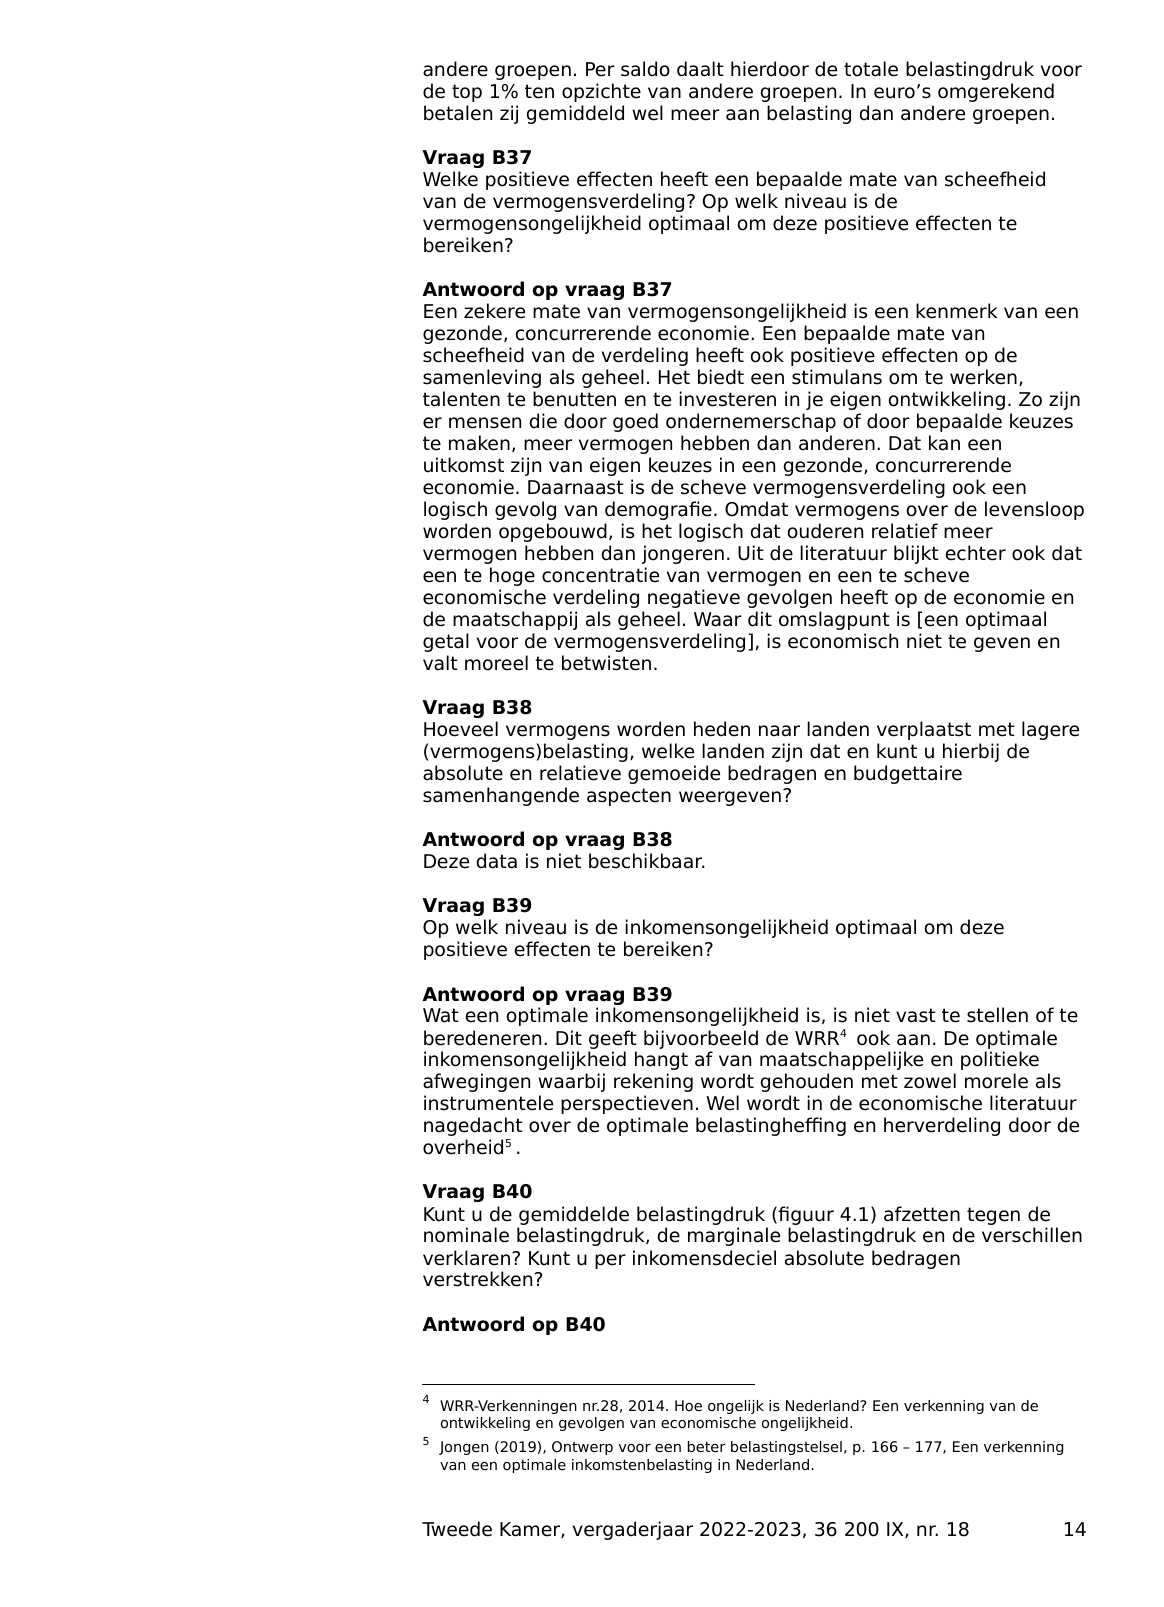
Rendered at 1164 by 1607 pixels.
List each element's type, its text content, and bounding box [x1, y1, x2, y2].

text Vraag B39 [422, 895, 1087, 917]
text Een zekere mate van vermogensongelijkheid is een kenmerk van een gezonde, concurrerende economie. Een bepaalde mate van scheefheid van de verdeling heeft ook positieve effecten op de samenleving als geheel. Het biedt een stimulans om te werken, talenten te benutten en te investeren in je eigen ontwikkeling. Zo zijn er mensen die door goed ondernemerschap of door bepaalde keuzes te maken, meer vermogen hebben dan anderen. Dat kan een uitkomst zijn van eigen keuzes in een gezonde, concurrerende economie. Daarnaast is de scheve vermogensverdeling ook een logisch gevolg van demografie. Omdat vermogens over de levensloop worden opgebouwd, is het logisch dat ouderen relatief meer vermogen hebben dan jongeren. Uit de literatuur blijkt echter ook dat een te hoge concentratie van vermogen en een te scheve economische verdeling negatieve gevolgen heeft op de economie en de maatschappij als geheel. Waar dit omslagpunt is [een optimaal getal voor de vermogensverdeling], is economisch niet te geven en valt moreel te betwisten. [422, 301, 1087, 675]
text Vraag B38 [422, 697, 1087, 719]
text Op welk niveau is de inkomensongelijkheid optimaal om deze positieve effecten te bereiken? [422, 917, 1087, 961]
text Hoeveel vermogens worden heden naar landen verplaatst met lagere (vermogens)belasting, welke landen zijn dat en kunt u hierbij de absolute en relatieve gemoeide bedragen en budgettaire samenhangende aspecten weergeven? [422, 719, 1087, 807]
text Vraag B37 [422, 147, 1087, 169]
text Kunt u de gemiddelde belastingdruk (figuur 4.1) afzetten tegen de nominale belastingdruk, de marginale belastingdruk en de verschillen verklaren? Kunt u per inkomensdeciel absolute bedragen verstrekken? [422, 1203, 1087, 1291]
text Deze data is niet beschikbaar. [422, 851, 1087, 873]
text WRR-Verkenningen nr.28, 2014. Hoe ongelijk is Nederland? Een verkenning van de ontwikkeling en gevolgen van economische ongelijkheid. [422, 1393, 1087, 1432]
text Antwoord op B40 [422, 1313, 1087, 1336]
text andere groepen. Per saldo daalt hierdoor de totale belastingdruk voor de top 1% ten opzichte van andere groepen. In euro’s omgerekend betalen zij gemiddeld wel meer aan belasting dan andere groepen. [422, 59, 1087, 125]
text Antwoord op vraag B37 [422, 279, 1087, 301]
text Antwoord op vraag B39 [422, 983, 1087, 1005]
text Jongen (2019), Ontwerp voor een beter belastingstelsel, p. 166 – 177, Een verkenning van een optimale inkomstenbelasting in Nederland. [422, 1435, 1087, 1474]
text Vraag B40 [422, 1181, 1087, 1203]
text Wat een optimale inkomensongelijkheid is, is niet vast te stellen of te beredeneren. Dit geeft bijvoorbeeld de WRR ook aan. De optimale inkomensongelijkheid hangt af van maatschappelijke en politieke afwegingen waarbij rekening wordt gehouden met zowel morele als instrumentele perspectieven. Wel wordt in de economische literatuur nagedacht over de optimale belastingheffing en herverdeling door de overheid. [422, 1005, 1087, 1159]
text Antwoord op vraag B38 [422, 829, 1087, 851]
text Welke positieve effecten heeft een bepaalde mate van scheefheid van de vermogensverdeling? Op welk niveau is de vermogensongelijkheid optimaal om deze positieve effecten te bereiken? [422, 169, 1087, 257]
